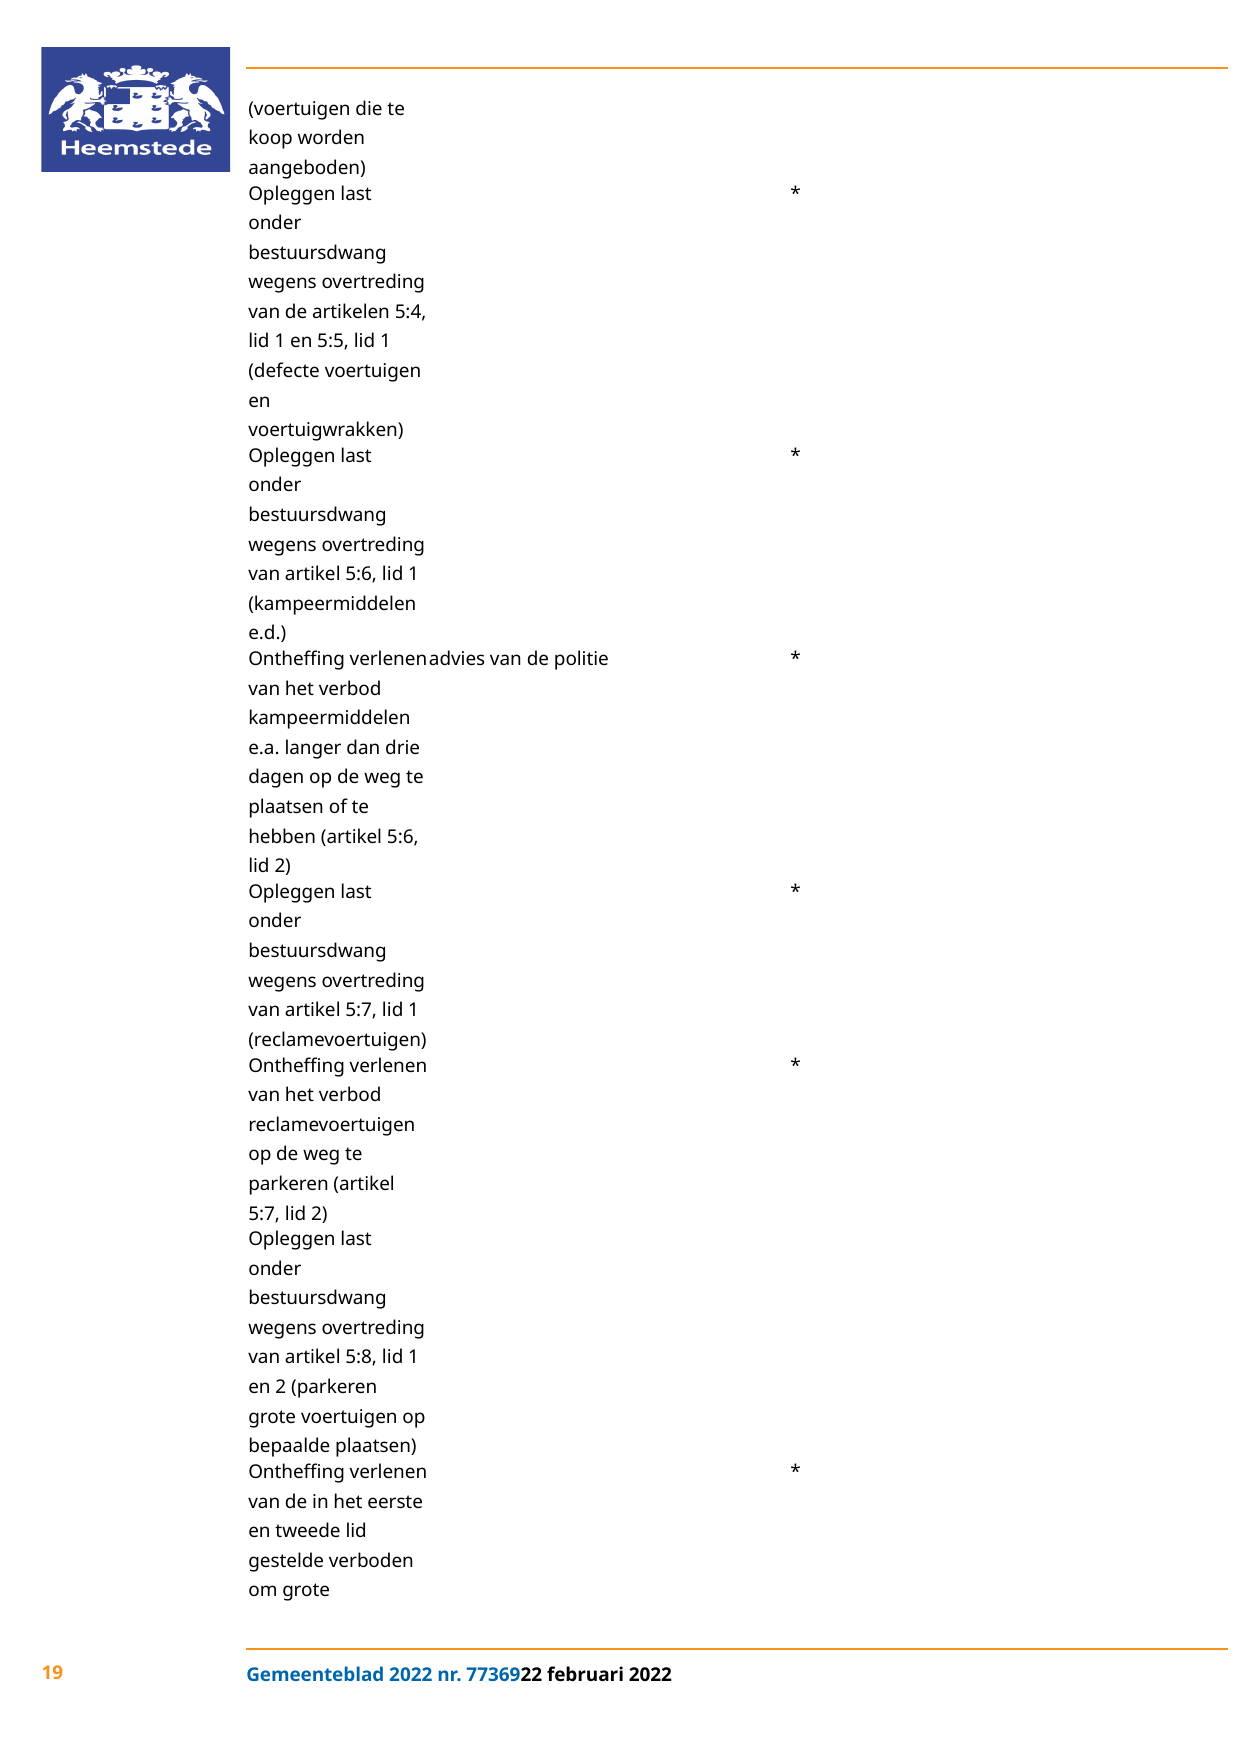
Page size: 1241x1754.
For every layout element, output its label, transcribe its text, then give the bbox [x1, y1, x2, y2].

table_cell Ontheffing verlenen van de in het eerste en tweede lid gestelde verboden om grote [248, 1458, 429, 1602]
table_cell [609, 180, 790, 442]
table_cell [609, 1458, 790, 1602]
table_cell * [790, 1052, 971, 1225]
table_cell [429, 1225, 609, 1458]
table_cell [429, 878, 609, 1052]
table_cell Opleggen last onder bestuursdwang wegens overtreding van de artikelen 5:4, lid 1 en 5:5, lid 1 (defecte voertuigen en voertuigwrakken) [248, 180, 429, 442]
table_cell advies van de politie [429, 645, 609, 878]
table_cell [790, 1225, 971, 1458]
table_cell Ontheffing verlenen van het verbod kampeermiddelen e.a. langer dan drie dagen op de weg te plaatsen of te hebben (artikel 5:6, lid 2) [248, 645, 429, 878]
table_cell [971, 442, 1152, 645]
table_cell [609, 442, 790, 645]
table_cell [429, 442, 609, 645]
table_cell [609, 1052, 790, 1225]
table_cell [971, 95, 1152, 180]
table_cell * [790, 878, 971, 1052]
table_cell [971, 1458, 1152, 1602]
table_cell [971, 1225, 1152, 1458]
table_cell [971, 645, 1152, 878]
table_cell [790, 95, 971, 180]
table_cell [429, 1458, 609, 1602]
picture [41, 47, 231, 172]
table_cell (voertuigen die te koop worden aangeboden) [248, 95, 429, 180]
table_cell Opleggen last onder bestuursdwang wegens overtreding van artikel 5:6, lid 1 (kampeermiddelen e.d.) [248, 442, 429, 645]
table_cell [609, 878, 790, 1052]
table_cell [429, 1052, 609, 1225]
table_cell [971, 878, 1152, 1052]
table_cell [609, 95, 790, 180]
table_cell [429, 95, 609, 180]
table_cell [609, 1225, 790, 1458]
table_cell * [790, 1458, 971, 1602]
table_cell [971, 1052, 1152, 1225]
table_cell [971, 180, 1152, 442]
table_cell * [790, 645, 971, 878]
table_cell * [790, 180, 971, 442]
table_cell Opleggen last onder bestuursdwang wegens overtreding van artikel 5:7, lid 1 (reclamevoertuigen) [248, 878, 429, 1052]
table_cell [609, 645, 790, 878]
table_cell Opleggen last onder bestuursdwang wegens overtreding van artikel 5:8, lid 1 en 2 (parkeren grote voertuigen op bepaalde plaatsen) [248, 1225, 429, 1458]
table_cell [429, 180, 609, 442]
table_cell Ontheffing verlenen van het verbod reclamevoertuigen op de weg te parkeren (artikel 5:7, lid 2) [248, 1052, 429, 1225]
table_cell * [790, 442, 971, 645]
